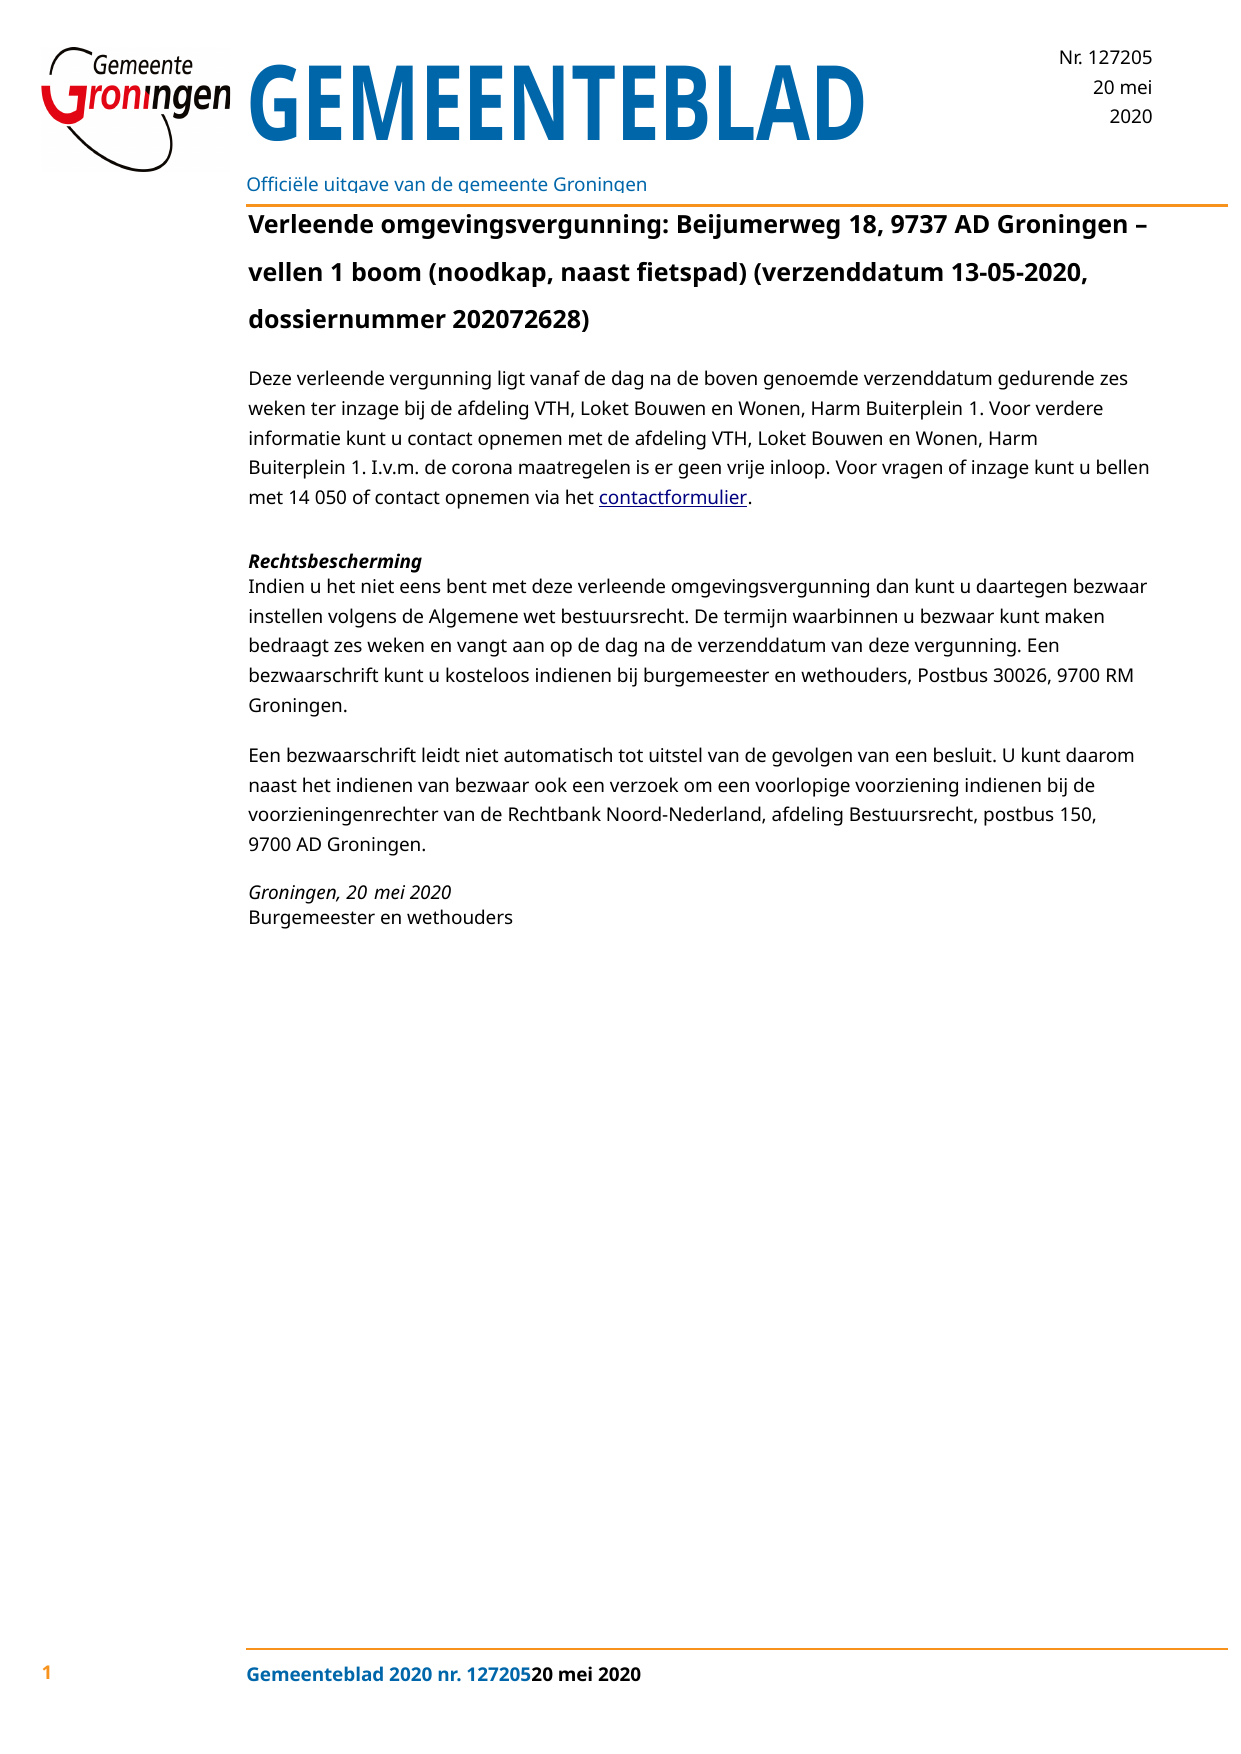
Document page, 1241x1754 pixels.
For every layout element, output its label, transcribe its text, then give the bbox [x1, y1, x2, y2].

text Een bezwaarschrift leidt niet automatisch tot uitstel van de gevolgen van een besluit. U kunt daarom naast het indienen van bezwaar ook een verzoek om een voorlopige voorziening indienen bij de voorzieningenrechter van de Rechtbank Noord-Nederland, afdeling Bestuursrecht, postbus 150, 9700 AD Groningen. [248, 742, 1152, 857]
text Indien u het niet eens bent met deze verleende omgevingsvergunning dan kunt u daartegen bezwaar instellen volgens de Algemene wet bestuursrecht. De termijn waarbinnen u bezwaar kunt maken bedraagt zes weken en vangt aan op de dag na de verzenddatum van deze vergunning. Een bezwaarschrift kunt u kosteloos indienen bij burgemeester en wethouders, Postbus 30026, 9700 RM Groningen. [248, 573, 1152, 718]
picture [41, 47, 231, 172]
text Deze verleende vergunning ligt vanaf de dag na de boven genoemde verzenddatum gedurende zes weken ter inzage bij de afdeling VTH, Loket Bouwen en Wonen, Harm Buiterplein 1. Voor verdere informatie kunt u contact opnemen met de afdeling VTH, Loket Bouwen en Wonen, Harm Buiterplein 1. I.v.m. de corona maatregelen is er geen vrije inloop. Voor vragen of inzage kunt u bellen met 14 050 of contact opnemen via het contactformulier. [248, 366, 1152, 509]
text Burgemeester en wethouders [248, 904, 1152, 930]
text Rechtsbescherming [248, 548, 1152, 573]
text Verleende omgevingsvergunning: Beijumerweg 18, 9737 AD Groningen – vellen 1 boom (noodkap, naast fietspad) (verzenddatum 13-05-2020, dossiernummer 202072628) [248, 207, 1152, 336]
text Groningen, 20 mei 2020 [248, 879, 1152, 904]
